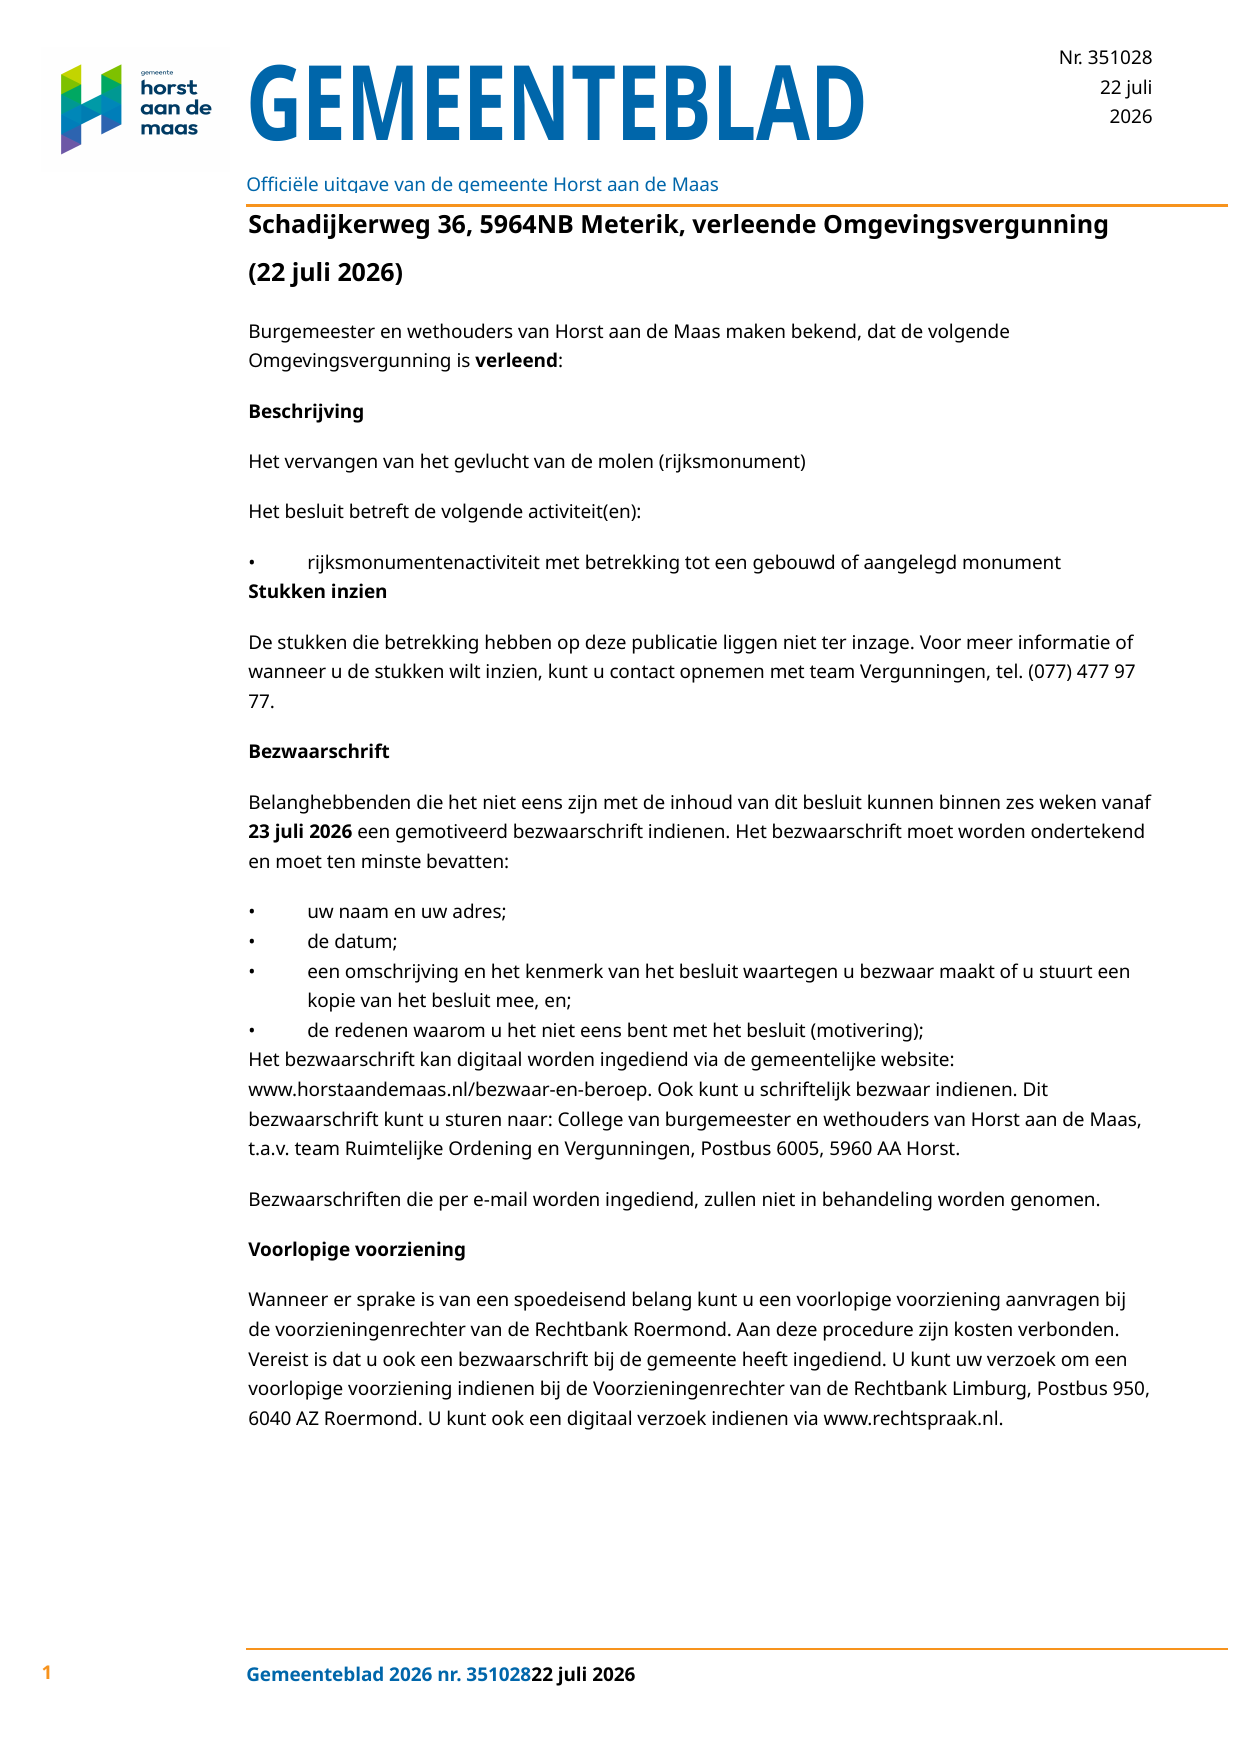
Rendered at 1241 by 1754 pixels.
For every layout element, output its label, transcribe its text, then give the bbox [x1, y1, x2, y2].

text Het bezwaarschrift kan digitaal worden ingediend via de gemeentelijke website: www.horstaandemaas.nl/bezwaar-en-beroep. Ook kunt u schriftelijk bezwaar indienen. Dit bezwaarschrift kunt u sturen naar: College van burgemeester en wethouders van Horst aan de Maas, t.a.v. team Ruimtelijke Ordening en Vergunningen, Postbus 6005, 5960 AA Horst. [248, 1047, 1152, 1161]
text Bezwaarschriften die per e-mail worden ingediend, zullen niet in behandeling worden genomen. [248, 1186, 1152, 1212]
list de datum; [248, 928, 1152, 954]
list een omschrijving en het kenmerk van het besluit waartegen u bezwaar maakt of u stuurt een kopie van het besluit mee, en; [248, 958, 1152, 1013]
text Belanghebbenden die het niet eens zijn met de inhoud van dit besluit kunnen binnen zes weken vanaf 23 juli 2026 een gemotiveerd bezwaarschrift indienen. Het bezwaarschrift moet worden ondertekend en moet ten minste bevatten: [248, 789, 1152, 874]
picture [41, 47, 231, 172]
list uw naam en uw adres; [248, 899, 1152, 924]
text Het besluit betreft de volgende activiteit(en): [248, 499, 1152, 524]
list rijksmonumentenactiviteit met betrekking tot een gebouwd of aangelegd monument [248, 549, 1152, 575]
text Bezwaarschrift [248, 739, 1152, 764]
text Het vervangen van het gevlucht van de molen (rijksmonument) [248, 448, 1152, 474]
text Beschrijving [248, 398, 1152, 424]
list de redenen waarom u het niet eens bent met het besluit (motivering); [248, 1017, 1152, 1043]
text Wanneer er sprake is van een spoedeisend belang kunt u een voorlopige voorziening aanvragen bij de voorzieningenrechter van de Rechtbank Roermond. Aan deze procedure zijn kosten verbonden. Vereist is dat u ook een bezwaarschrift bij de gemeente heeft ingediend. U kunt uw verzoek om een voorlopige voorziening indienen bij de Voorzieningenrechter van de Rechtbank Limburg, Postbus 950, 6040 AZ Roermond. U kunt ook een digitaal verzoek indienen via www.rechtspraak.nl. [248, 1287, 1152, 1431]
text De stukken die betrekking hebben op deze publicatie liggen niet ter inzage. Voor meer informatie of wanneer u de stukken wilt inzien, kunt u contact opnemen met team Vergunningen, tel. (077) 477 97 77. [248, 629, 1152, 714]
text Voorlopige voorziening [248, 1236, 1152, 1262]
text Stukken inzien [248, 579, 1152, 604]
text Burgemeester en wethouders van Horst aan de Maas maken bekend, dat de volgende Omgevingsvergunning is verleend: [248, 318, 1152, 373]
text Schadijkerweg 36, 5964NB Meterik, verleende Omgevingsvergunning (22 juli 2026) [248, 207, 1152, 288]
